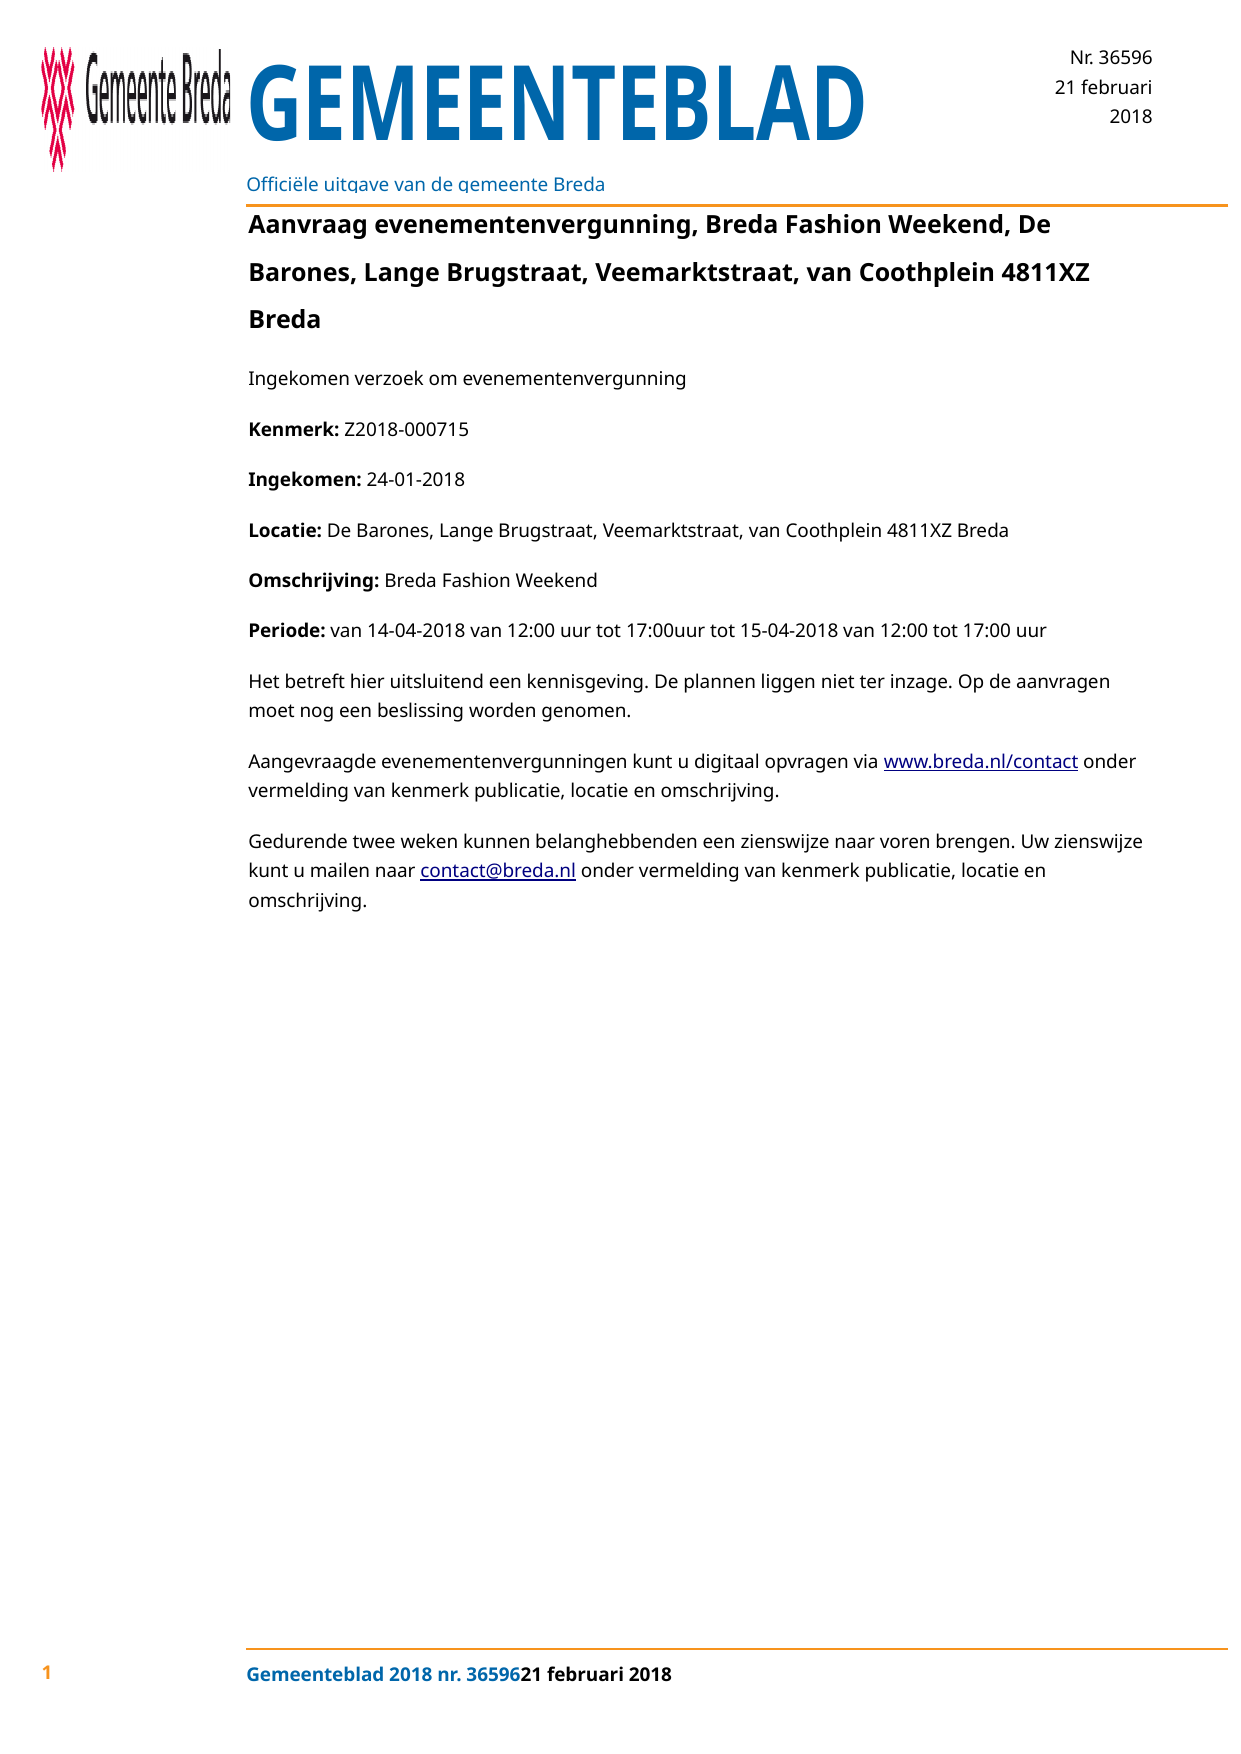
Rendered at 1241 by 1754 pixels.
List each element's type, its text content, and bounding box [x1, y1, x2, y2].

text Gedurende twee weken kunnen belanghebbenden een zienswijze naar voren brengen. Uw zienswijze kunt u mailen naar contact@breda.nl onder vermelding van kenmerk publicatie, locatie en omschrijving. [248, 828, 1152, 913]
text Kenmerk: Z2018-000715 [248, 416, 1152, 442]
text Het betreft hier uitsluitend een kennisgeving. De plannen liggen niet ter inzage. Op de aanvragen moet nog een beslissing worden genomen. [248, 668, 1152, 723]
text Locatie: De Barones, Lange Brugstraat, Veemarktstraat, van Coothplein 4811XZ Breda [248, 517, 1152, 542]
text Omschrijving: Breda Fashion Weekend [248, 567, 1152, 593]
text Ingekomen verzoek om evenementenvergunning [248, 366, 1152, 391]
text Aangevraagde evenementenvergunningen kunt u digitaal opvragen via www.breda.nl/contact onder vermelding van kenmerk publicatie, locatie en omschrijving. [248, 748, 1152, 803]
picture [41, 47, 231, 172]
text Aanvraag evenementenvergunning, Breda Fashion Weekend, De Barones, Lange Brugstraat, Veemarktstraat, van Coothplein 4811XZ Breda [248, 207, 1152, 336]
text Ingekomen: 24-01-2018 [248, 466, 1152, 492]
text Periode: van 14-04-2018 van 12:00 uur tot 17:00uur tot 15-04-2018 van 12:00 tot 17:00 uur [248, 618, 1152, 643]
